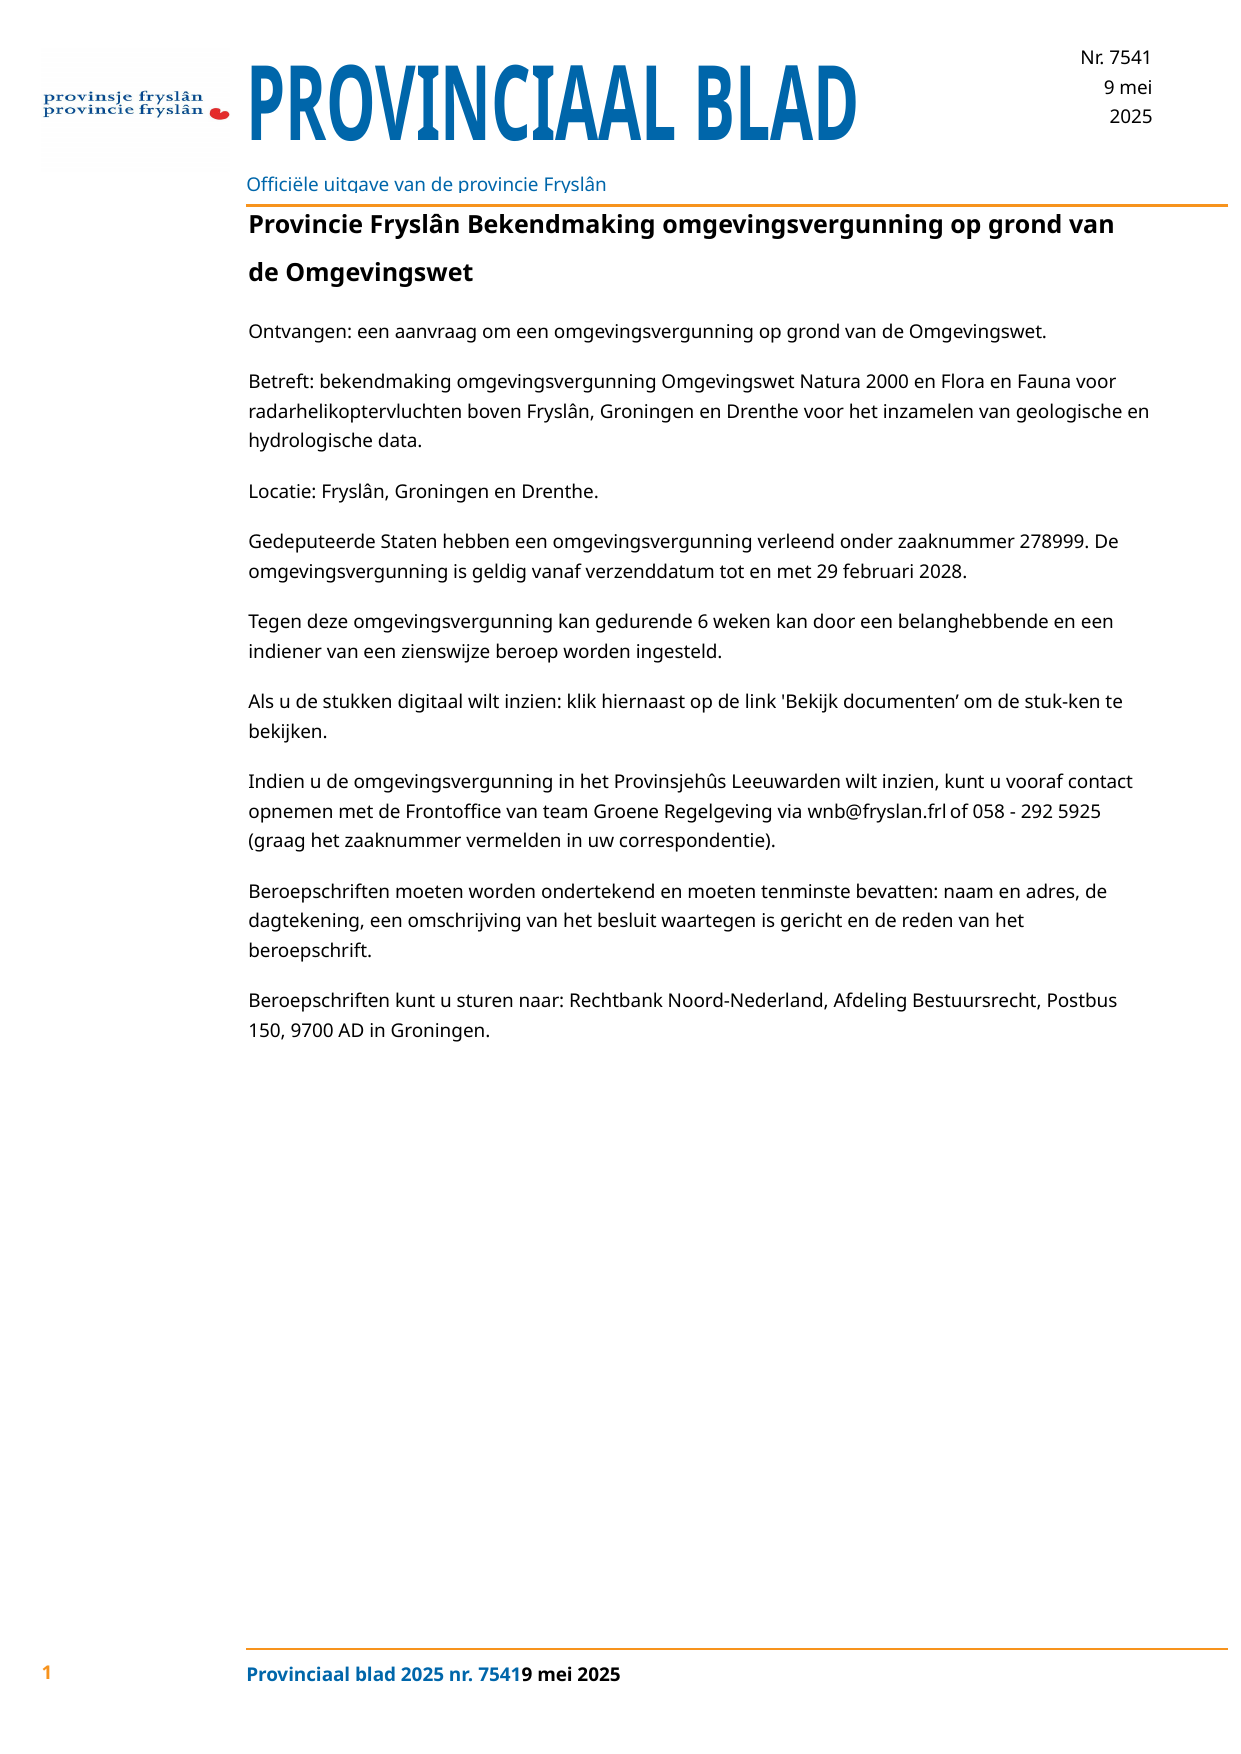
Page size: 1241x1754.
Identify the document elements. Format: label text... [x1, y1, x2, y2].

text Beroepschriften moeten worden ondertekend en moeten tenminste bevatten: naam en adres, de dagtekening, een omschrijving van het besluit waartegen is gericht en de reden van het beroepschrift. [248, 878, 1152, 963]
text Provincie Fryslân Bekendmaking omgevingsvergunning op grond van de Omgevingswet [248, 207, 1152, 288]
text Ontvangen: een aanvraag om een omgevingsvergunning op grond van de Omgevingswet. [248, 318, 1152, 344]
text Indien u de omgevingsvergunning in het Provinsjehûs Leeuwarden wilt inzien, kunt u vooraf contact opnemen met de Frontoffice van team Groene Regelgeving via wnb@fryslan.frl of 058 - 292 5925 (graag het zaaknummer vermelden in uw correspondentie). [248, 768, 1152, 853]
picture [41, 47, 231, 172]
text Betreft: bekendmaking omgevingsvergunning Omgevingswet Natura 2000 en Flora en Fauna voor radarhelikoptervluchten boven Fryslân, Groningen en Drenthe voor het inzamelen van geologische en hydrologische data. [248, 368, 1152, 453]
text Tegen deze omgevingsvergunning kan gedurende 6 weken kan door een belanghebbende en een indiener van een zienswijze beroep worden ingesteld. [248, 608, 1152, 664]
text Gedeputeerde Staten hebben een omgevingsvergunning verleend onder zaaknummer 278999. De omgevingsvergunning is geldig vanaf verzenddatum tot en met 29 februari 2028. [248, 528, 1152, 584]
text Als u de stukken digitaal wilt inzien: klik hiernaast op de link 'Bekijk documenten’ om de stuk-ken te bekijken. [248, 688, 1152, 744]
text Locatie: Fryslân, Groningen en Drenthe. [248, 478, 1152, 504]
text Beroepschriften kunt u sturen naar: Rechtbank Noord-Nederland, Afdeling Bestuursrecht, Postbus 150, 9700 AD in Groningen. [248, 987, 1152, 1043]
